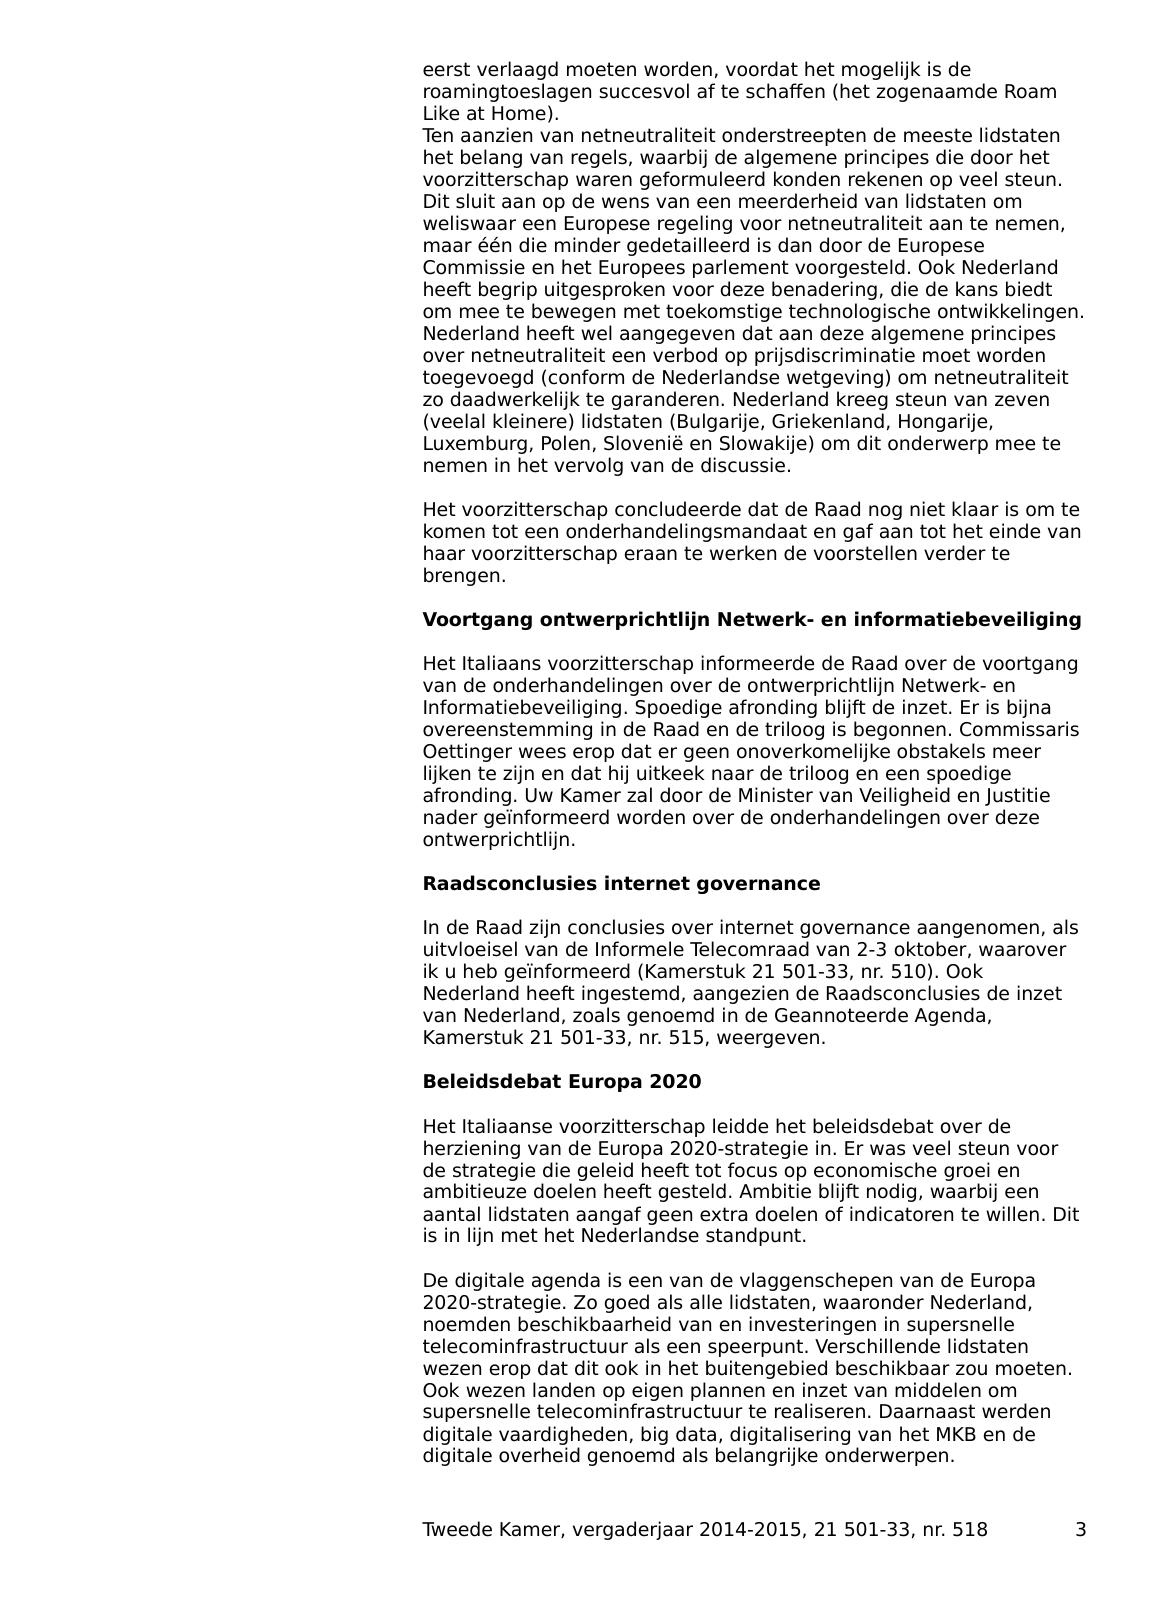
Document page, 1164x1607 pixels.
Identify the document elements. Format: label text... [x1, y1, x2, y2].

subtitle Voortgang ontwerprichtlijn Netwerk- en informatiebeveiliging [422, 609, 1087, 631]
subtitle Beleidsdebat Europa 2020 [422, 1071, 1087, 1093]
text eerst verlaagd moeten worden, voordat het mogelijk is de roamingtoeslagen succesvol af te schaffen (het zogenaamde Roam Like at Home). [422, 59, 1087, 125]
text Ten aanzien van netneutraliteit onderstreepten de meeste lidstaten het belang van regels, waarbij de algemene principes die door het voorzitterschap waren geformuleerd konden rekenen op veel steun. Dit sluit aan op de wens van een meerderheid van lidstaten om weliswaar een Europese regeling voor netneutraliteit aan te nemen, maar één die minder gedetailleerd is dan door de Europese Commissie en het Europees parlement voorgesteld. Ook Nederland heeft begrip uitgesproken voor deze benadering, die de kans biedt om mee te bewegen met toekomstige technologische ontwikkelingen. [422, 125, 1087, 323]
text Nederland heeft wel aangegeven dat aan deze algemene principes over netneutraliteit een verbod op prijsdiscriminatie moet worden toegevoegd (conform de Nederlandse wetgeving) om netneutraliteit zo daadwerkelijk te garanderen. Nederland kreeg steun van zeven (veelal kleinere) lidstaten (Bulgarije, Griekenland, Hongarije, Luxemburg, Polen, Slovenië en Slowakije) om dit onderwerp mee te nemen in het vervolg van de discussie. [422, 323, 1087, 477]
subtitle Raadsconclusies internet governance [422, 873, 1087, 895]
text Het Italiaans voorzitterschap informeerde de Raad over de voortgang van de onderhandelingen over de ontwerprichtlijn Netwerk- en Informatiebeveiliging. Spoedige afronding blijft de inzet. Er is bijna overeenstemming in de Raad en de triloog is begonnen. Commissaris Oettinger wees erop dat er geen onoverkomelijke obstakels meer lijken te zijn en dat hij uitkeek naar de triloog en een spoedige afronding. Uw Kamer zal door de Minister van Veiligheid en Justitie nader geïnformeerd worden over de onderhandelingen over deze ontwerprichtlijn. [422, 653, 1087, 851]
text Het voorzitterschap concludeerde dat de Raad nog niet klaar is om te komen tot een onderhandelingsmandaat en gaf aan tot het einde van haar voorzitterschap eraan te werken de voorstellen verder te brengen. [422, 499, 1087, 587]
text De digitale agenda is een van de vlaggenschepen van de Europa 2020-strategie. Zo goed als alle lidstaten, waaronder Nederland, noemden beschikbaarheid van en investeringen in supersnelle telecominfrastructuur als een speerpunt. Verschillende lidstaten wezen erop dat dit ook in het buitengebied beschikbaar zou moeten. Ook wezen landen op eigen plannen en inzet van middelen om supersnelle telecominfrastructuur te realiseren. Daarnaast werden digitale vaardigheden, big data, digitalisering van het MKB en de digitale overheid genoemd als belangrijke onderwerpen. [422, 1269, 1087, 1467]
text Het Italiaanse voorzitterschap leidde het beleidsdebat over de herziening van de Europa 2020-strategie in. Er was veel steun voor de strategie die geleid heeft tot focus op economische groei en ambitieuze doelen heeft gesteld. Ambitie blijft nodig, waarbij een aantal lidstaten aangaf geen extra doelen of indicatoren te willen. Dit is in lijn met het Nederlandse standpunt. [422, 1116, 1087, 1247]
text In de Raad zijn conclusies over internet governance aangenomen, als uitvloeisel van de Informele Telecomraad van 2-3 oktober, waarover ik u heb geïnformeerd (Kamerstuk 21 501-33, nr. 510). Ook Nederland heeft ingestemd, aangezien de Raadsconclusies de inzet van Nederland, zoals genoemd in de Geannoteerde Agenda, Kamerstuk 21 501-33, nr. 515, weergeven. [422, 917, 1087, 1049]
